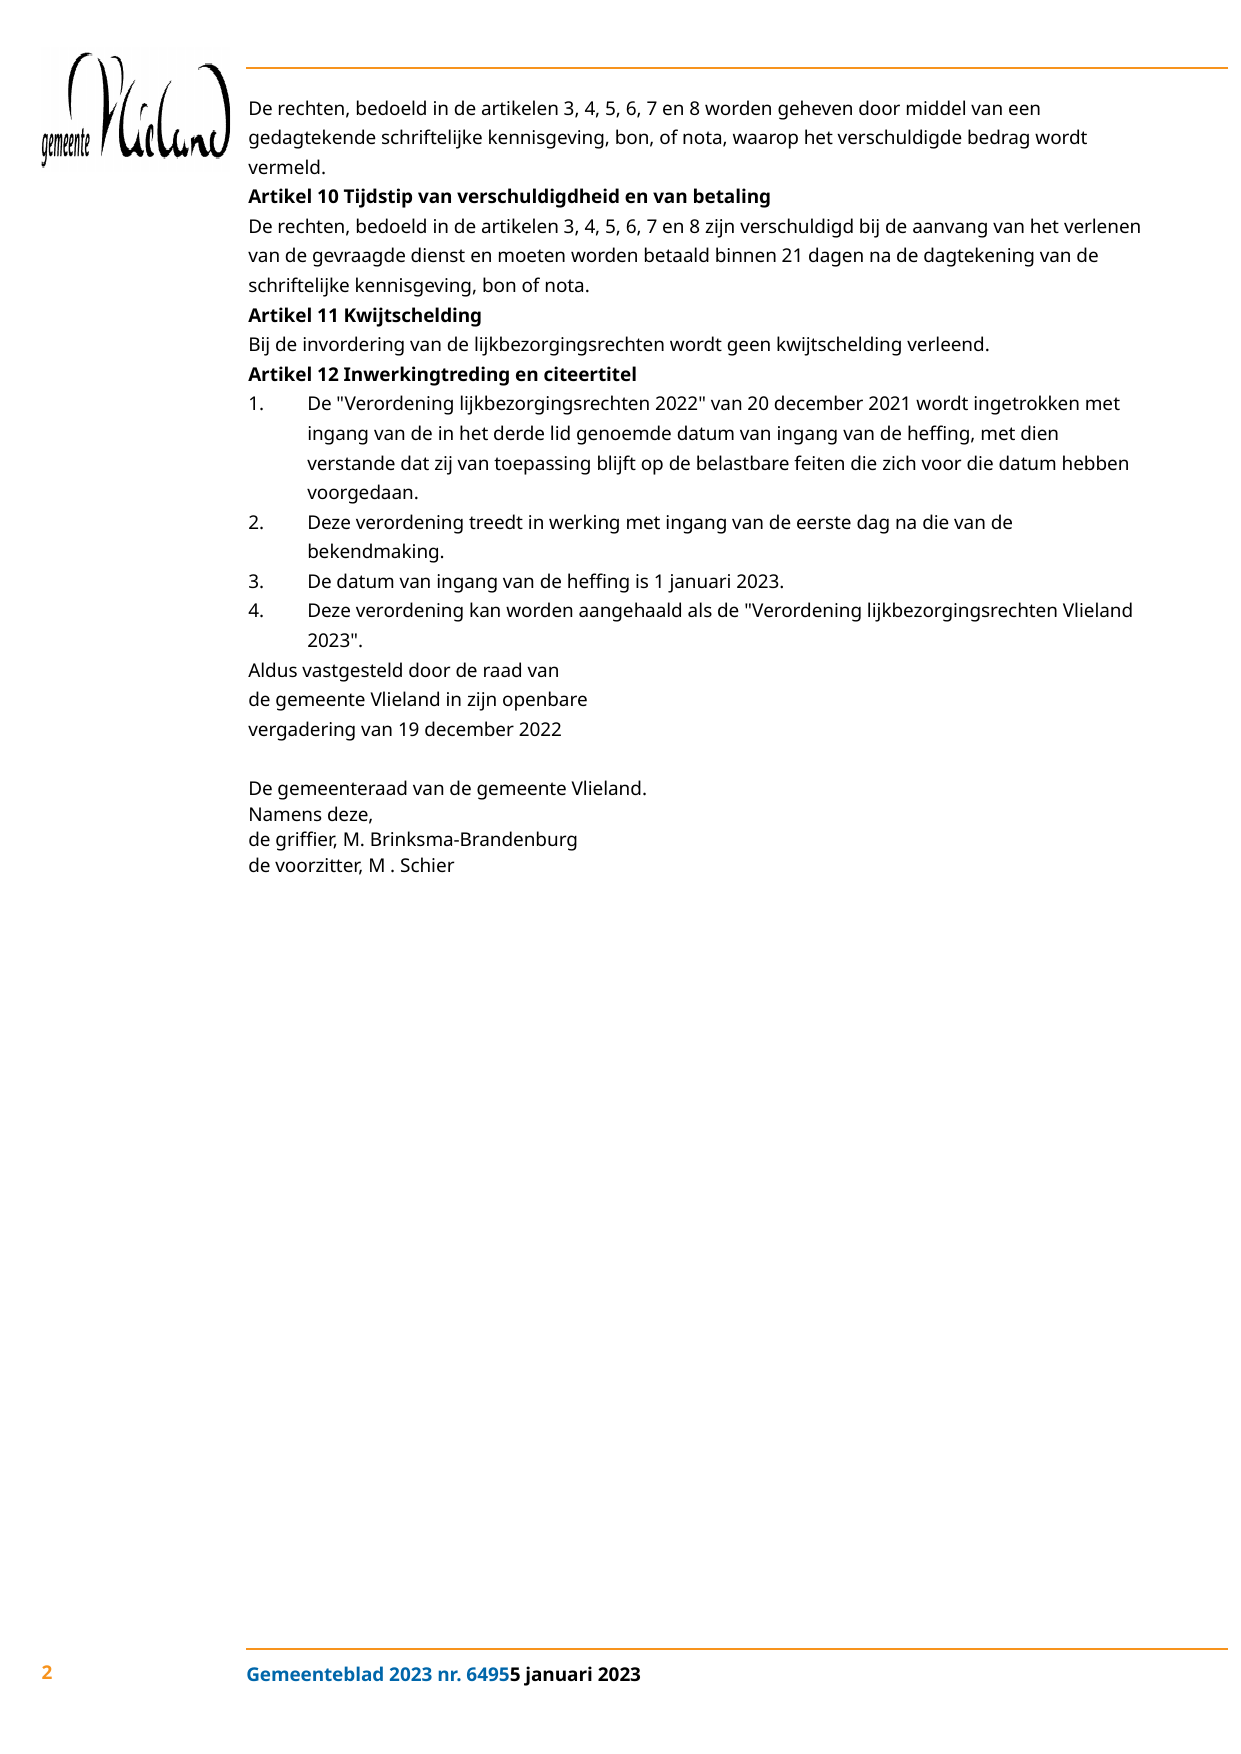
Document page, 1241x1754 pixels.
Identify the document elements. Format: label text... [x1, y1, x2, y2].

list De datum van ingang van de heffing is 1 januari 2023. [248, 568, 1152, 594]
list De "Verordening lijkbezorgingsrechten 2022" van 20 december 2021 wordt ingetrokken met ingang van de in het derde lid genoemde datum van ingang van de heffing, met dien verstande dat zij van toepassing blijft op de belastbare feiten die zich voor die datum hebben voorgedaan. [248, 391, 1152, 505]
text De rechten, bedoeld in de artikelen 3, 4, 5, 6, 7 en 8 zijn verschuldigd bij de aanvang van het verlenen van de gevraagde dienst en moeten worden betaald binnen 21 dagen na de dagtekening van de schriftelijke kennisgeving, bon of nota. [248, 213, 1152, 298]
text Namens deze, [248, 801, 1152, 827]
text Bij de invordering van de lijkbezorgingsrechten wordt geen kwijtschelding verleend. [248, 331, 1152, 357]
text vergadering van 19 december 2022 [248, 716, 1152, 742]
text Aldus vastgesteld door de raad van [248, 657, 1152, 683]
text Artikel 10 Tijdstip van verschuldigdheid en van betaling [248, 183, 1152, 209]
text de voorzitter, M . Schier [248, 852, 1152, 878]
text Artikel 11 Kwijtschelding [248, 302, 1152, 328]
text Artikel 12 Inwerkingtreding en citeertitel [248, 361, 1152, 387]
text De rechten, bedoeld in de artikelen 3, 4, 5, 6, 7 en 8 worden geheven door middel van een gedagtekende schriftelijke kennisgeving, bon, of nota, waarop het verschuldigde bedrag wordt vermeld. [248, 95, 1152, 180]
text de griffier, M. Brinksma-Brandenburg [248, 827, 1152, 852]
text de gemeente Vlieland in zijn openbare [248, 686, 1152, 712]
picture [41, 47, 231, 172]
list Deze verordening treedt in werking met ingang van de eerste dag na die van de bekendmaking. [248, 509, 1152, 564]
list Deze verordening kan worden aangehaald als de "Verordening lijkbezorgingsrechten Vlieland 2023". [248, 598, 1152, 653]
text De gemeenteraad van de gemeente Vlieland. [248, 775, 1152, 801]
